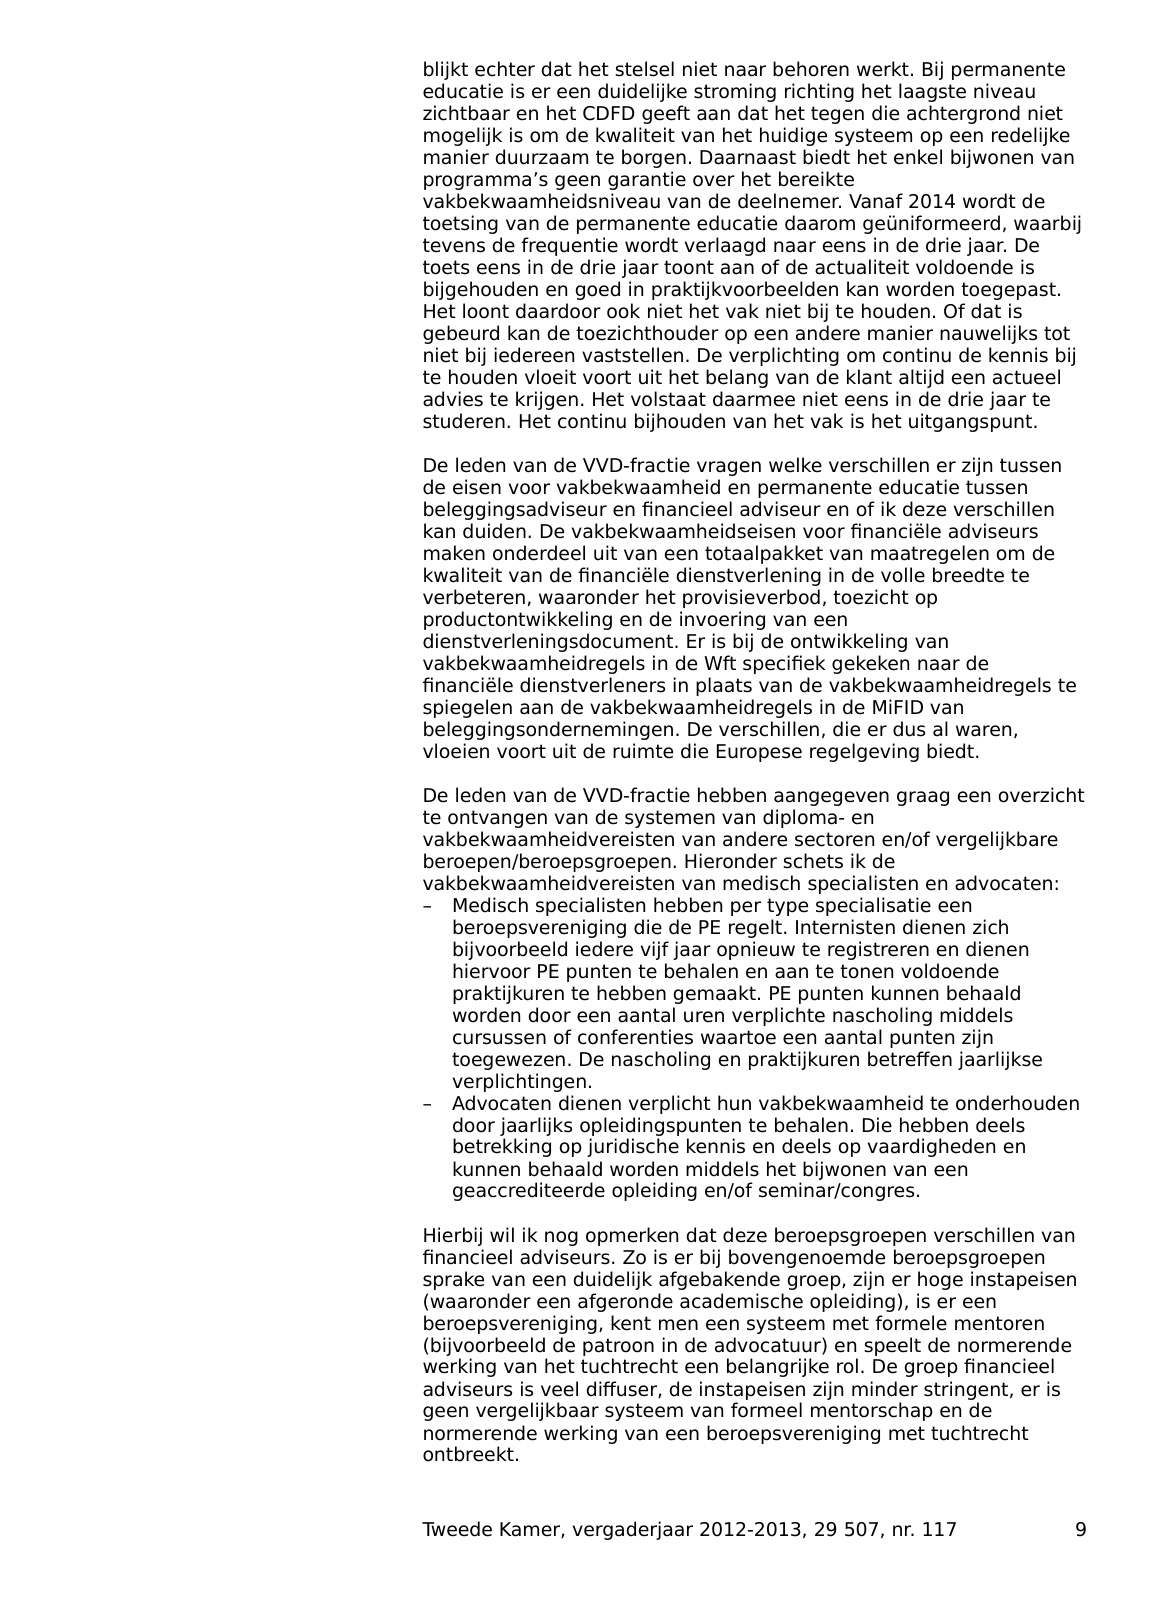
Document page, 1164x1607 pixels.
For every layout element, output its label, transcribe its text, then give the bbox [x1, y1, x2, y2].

text – Advocaten dienen verplicht hun vakbekwaamheid te onderhouden door jaarlijks opleidingspunten te behalen. Die hebben deels betrekking op juridische kennis en deels op vaardigheden en kunnen behaald worden middels het bijwonen van een geaccrediteerde opleiding en/of seminar/congres. [422, 1092, 1087, 1202]
text De leden van de VVD-fractie hebben aangegeven graag een overzicht te ontvangen van de systemen van diploma- en vakbekwaamheidvereisten van andere sectoren en/of vergelijkbare beroepen/beroepsgroepen. Hieronder schets ik de vakbekwaamheidvereisten van medisch specialisten en advocaten: [422, 785, 1087, 895]
text De leden van de VVD-fractie vragen welke verschillen er zijn tussen de eisen voor vakbekwaamheid en permanente educatie tussen beleggingsadviseur en financieel adviseur en of ik deze verschillen kan duiden. De vakbekwaamheidseisen voor financiële adviseurs maken onderdeel uit van een totaalpakket van maatregelen om de kwaliteit van de financiële dienstverlening in de volle breedte te verbeteren, waaronder het provisieverbod, toezicht op productontwikkeling en de invoering van een dienstverleningsdocument. Er is bij de ontwikkeling van vakbekwaamheidregels in de Wft specifiek gekeken naar de financiële dienstverleners in plaats van de vakbekwaamheidregels te spiegelen aan de vakbekwaamheidregels in de MiFID van beleggingsondernemingen. De verschillen, die er dus al waren, vloeien voort uit de ruimte die Europese regelgeving biedt. [422, 455, 1087, 763]
text Hierbij wil ik nog opmerken dat deze beroepsgroepen verschillen van financieel adviseurs. Zo is er bij bovengenoemde beroepsgroepen sprake van een duidelijk afgebakende groep, zijn er hoge instapeisen (waaronder een afgeronde academische opleiding), is er een beroepsvereniging, kent men een systeem met formele mentoren (bijvoorbeeld de patroon in de advocatuur) en speelt de normerende werking van het tuchtrecht een belangrijke rol. De groep financieel adviseurs is veel diffuser, de instapeisen zijn minder stringent, er is geen vergelijkbaar systeem van formeel mentorschap en de normerende werking van een beroepsvereniging met tuchtrecht ontbreekt. [422, 1224, 1087, 1466]
text blijkt echter dat het stelsel niet naar behoren werkt. Bij permanente educatie is er een duidelijke stroming richting het laagste niveau zichtbaar en het CDFD geeft aan dat het tegen die achtergrond niet mogelijk is om de kwaliteit van het huidige systeem op een redelijke manier duurzaam te borgen. Daarnaast biedt het enkel bijwonen van programma’s geen garantie over het bereikte vakbekwaamheidsniveau van de deelnemer. Vanaf 2014 wordt de toetsing van de permanente educatie daarom geüniformeerd, waarbij tevens de frequentie wordt verlaagd naar eens in de drie jaar. De toets eens in de drie jaar toont aan of de actualiteit voldoende is bijgehouden en goed in praktijkvoorbeelden kan worden toegepast. Het loont daardoor ook niet het vak niet bij te houden. Of dat is gebeurd kan de toezichthouder op een andere manier nauwelijks tot niet bij iedereen vaststellen. De verplichting om continu de kennis bij te houden vloeit voort uit het belang van de klant altijd een actueel advies te krijgen. Het volstaat daarmee niet eens in de drie jaar te studeren. Het continu bijhouden van het vak is het uitgangspunt. [422, 59, 1087, 433]
text – Medisch specialisten hebben per type specialisatie een beroepsvereniging die de PE regelt. Internisten dienen zich bijvoorbeeld iedere vijf jaar opnieuw te registreren en dienen hiervoor PE punten te behalen en aan te tonen voldoende praktijkuren te hebben gemaakt. PE punten kunnen behaald worden door een aantal uren verplichte nascholing middels cursussen of conferenties waartoe een aantal punten zijn toegewezen. De nascholing en praktijkuren betreffen jaarlijkse verplichtingen. [422, 895, 1087, 1092]
